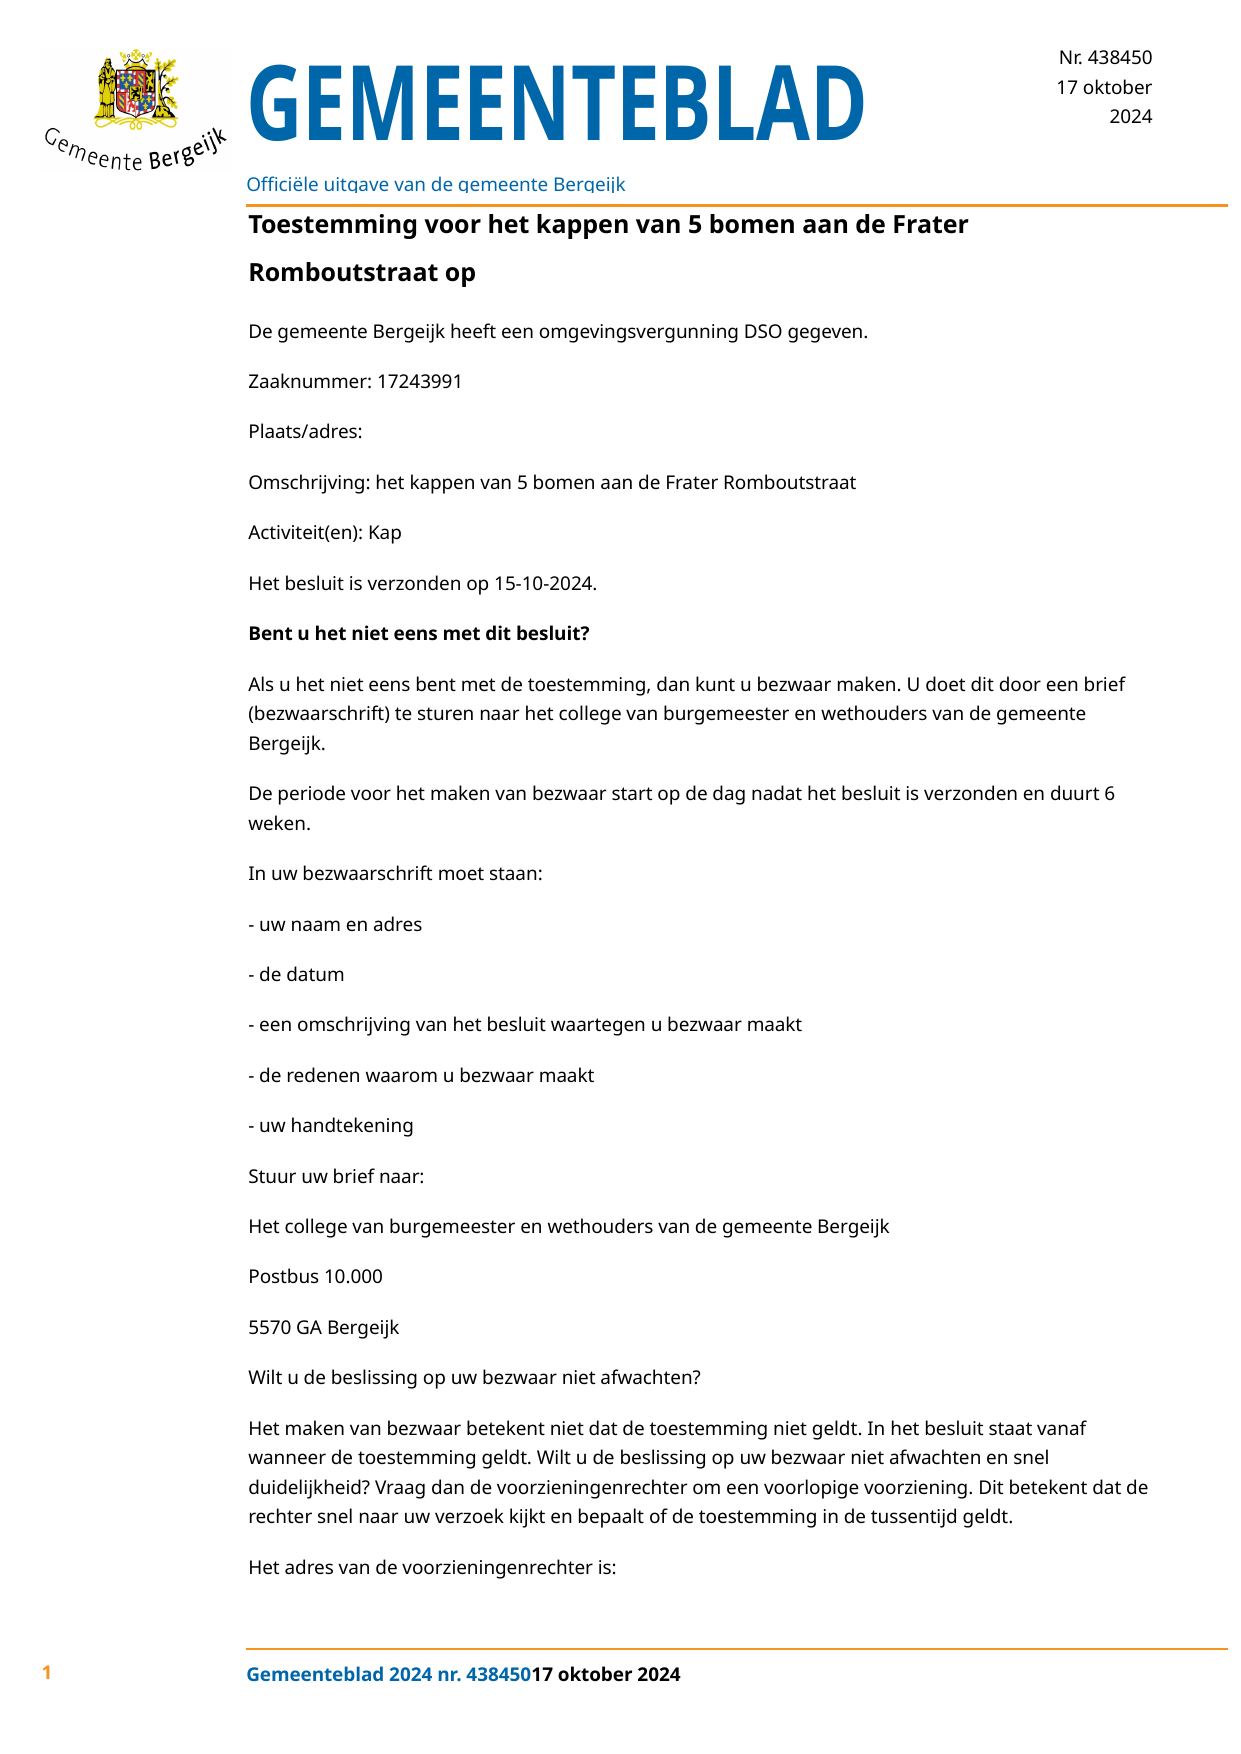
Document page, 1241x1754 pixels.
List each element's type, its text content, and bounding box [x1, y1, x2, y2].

text - een omschrijving van het besluit waartegen u bezwaar maakt [248, 1012, 1152, 1037]
text Activiteit(en): Kap [248, 519, 1152, 545]
picture [41, 47, 231, 172]
text - de redenen waarom u bezwaar maakt [248, 1062, 1152, 1088]
text Het besluit is verzonden op 15-10-2024. [248, 570, 1152, 596]
text Bent u het niet eens met dit besluit? [248, 620, 1152, 646]
text Toestemming voor het kappen van 5 bomen aan de Frater Romboutstraat op [248, 207, 1152, 288]
text Plaats/adres: [248, 419, 1152, 444]
text - uw naam en adres [248, 911, 1152, 937]
text In uw bezwaarschrift moet staan: [248, 860, 1152, 886]
text Zaaknummer: 17243991 [248, 368, 1152, 394]
text Omschrijving: het kappen van 5 bomen aan de Frater Romboutstraat [248, 469, 1152, 495]
text De gemeente Bergeijk heeft een omgevingsvergunning DSO gegeven. [248, 318, 1152, 344]
text Het maken van bezwaar betekent niet dat de toestemming niet geldt. In het besluit staat vanaf wanneer de toestemming geldt. Wilt u de beslissing op uw bezwaar niet afwachten en snel duidelijkheid? Vraag dan de voorzieningenrechter om een voorlopige voorziening. Dit betekent dat de rechter snel naar uw verzoek kijkt en bepaalt of de toestemming in de tussentijd geldt. [248, 1415, 1152, 1529]
text Als u het niet eens bent met de toestemming, dan kunt u bezwaar maken. U doet dit door een brief (bezwaarschrift) te sturen naar het college van burgemeester en wethouders van de gemeente Bergeijk. [248, 671, 1152, 756]
text 5570 GA Bergeijk [248, 1314, 1152, 1340]
text Het college van burgemeester en wethouders van de gemeente Bergeijk [248, 1213, 1152, 1239]
text Wilt u de beslissing op uw bezwaar niet afwachten? [248, 1364, 1152, 1390]
text Stuur uw brief naar: [248, 1163, 1152, 1189]
text Postbus 10.000 [248, 1264, 1152, 1289]
text - uw handtekening [248, 1112, 1152, 1138]
text De periode voor het maken van bezwaar start op de dag nadat het besluit is verzonden en duurt 6 weken. [248, 780, 1152, 836]
text - de datum [248, 961, 1152, 987]
text Het adres van de voorzieningenrechter is: [248, 1554, 1152, 1580]
